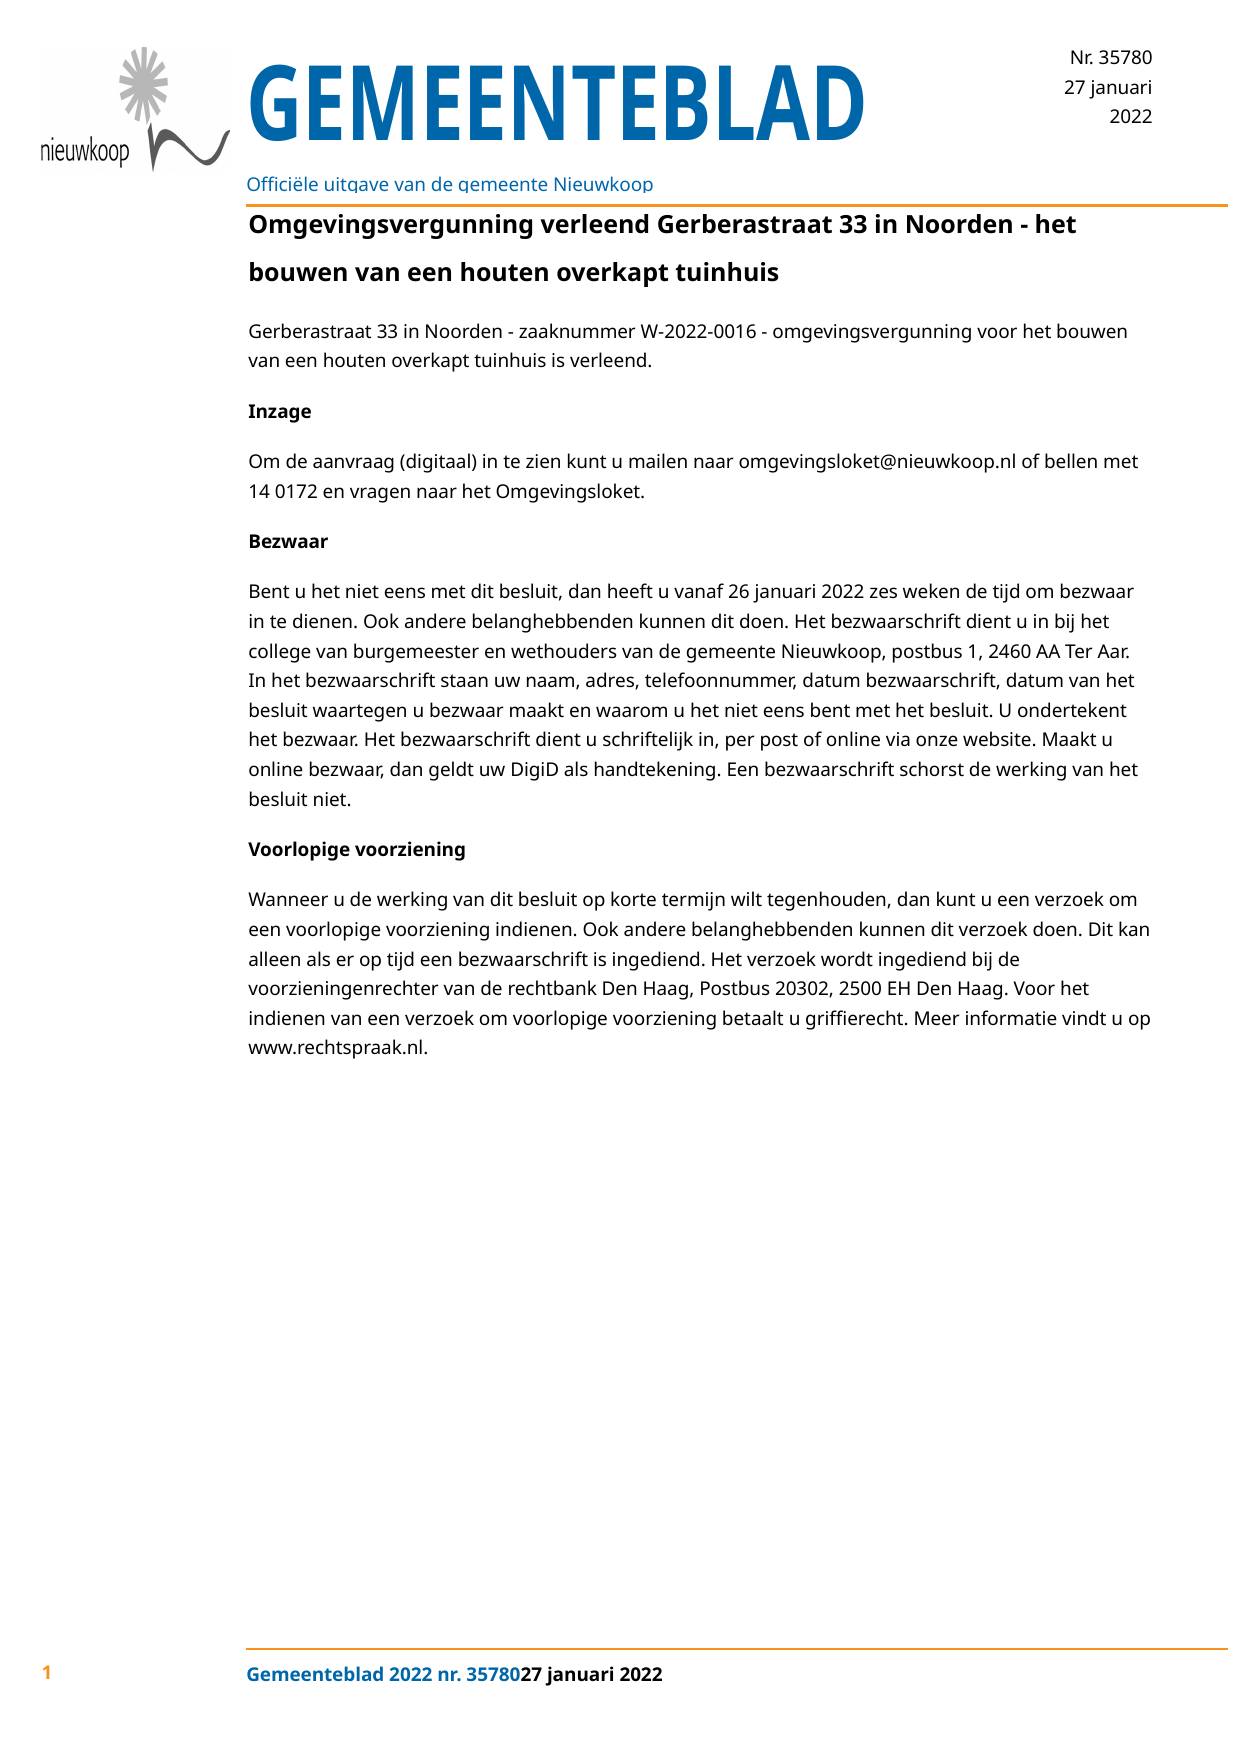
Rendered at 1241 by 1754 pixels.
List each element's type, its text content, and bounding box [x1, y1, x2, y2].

text Wanneer u de werking van dit besluit op korte termijn wilt tegenhouden, dan kunt u een verzoek om een voorlopige voorziening indienen. Ook andere belanghebbenden kunnen dit verzoek doen. Dit kan alleen als er op tijd een bezwaarschrift is ingediend. Het verzoek wordt ingediend bij de voorzieningenrechter van de rechtbank Den Haag, Postbus 20302, 2500 EH Den Haag. Voor het indienen van een verzoek om voorlopige voorziening betaalt u griffierecht. Meer informatie vindt u op www.rechtspraak.nl. [248, 887, 1152, 1060]
picture [41, 47, 231, 172]
text Gerberastraat 33 in Noorden - zaaknummer W-2022-0016 - omgevingsvergunning voor het bouwen van een houten overkapt tuinhuis is verleend. [248, 318, 1152, 373]
text Omgevingsvergunning verleend Gerberastraat 33 in Noorden - het bouwen van een houten overkapt tuinhuis [248, 207, 1152, 288]
text Bent u het niet eens met dit besluit, dan heeft u vanaf 26 januari 2022 zes weken de tijd om bezwaar in te dienen. Ook andere belanghebbenden kunnen dit doen. Het bezwaarschrift dient u in bij het college van burgemeester en wethouders van de gemeente Nieuwkoop, postbus 1, 2460 AA Ter Aar. In het bezwaarschrift staan uw naam, adres, telefoonnummer, datum bezwaarschrift, datum van het besluit waartegen u bezwaar maakt en waarom u het niet eens bent met het besluit. U ondertekent het bezwaar. Het bezwaarschrift dient u schriftelijk in, per post of online via onze website. Maakt u online bezwaar, dan geldt uw DigiD als handtekening. Een bezwaarschrift schorst de werking van het besluit niet. [248, 579, 1152, 812]
text Inzage [248, 398, 1152, 424]
text Bezwaar [248, 528, 1152, 554]
text Voorlopige voorziening [248, 836, 1152, 862]
text Om de aanvraag (digitaal) in te zien kunt u mailen naar omgevingsloket@nieuwkoop.nl of bellen met 14 0172 en vragen naar het Omgevingsloket. [248, 448, 1152, 504]
